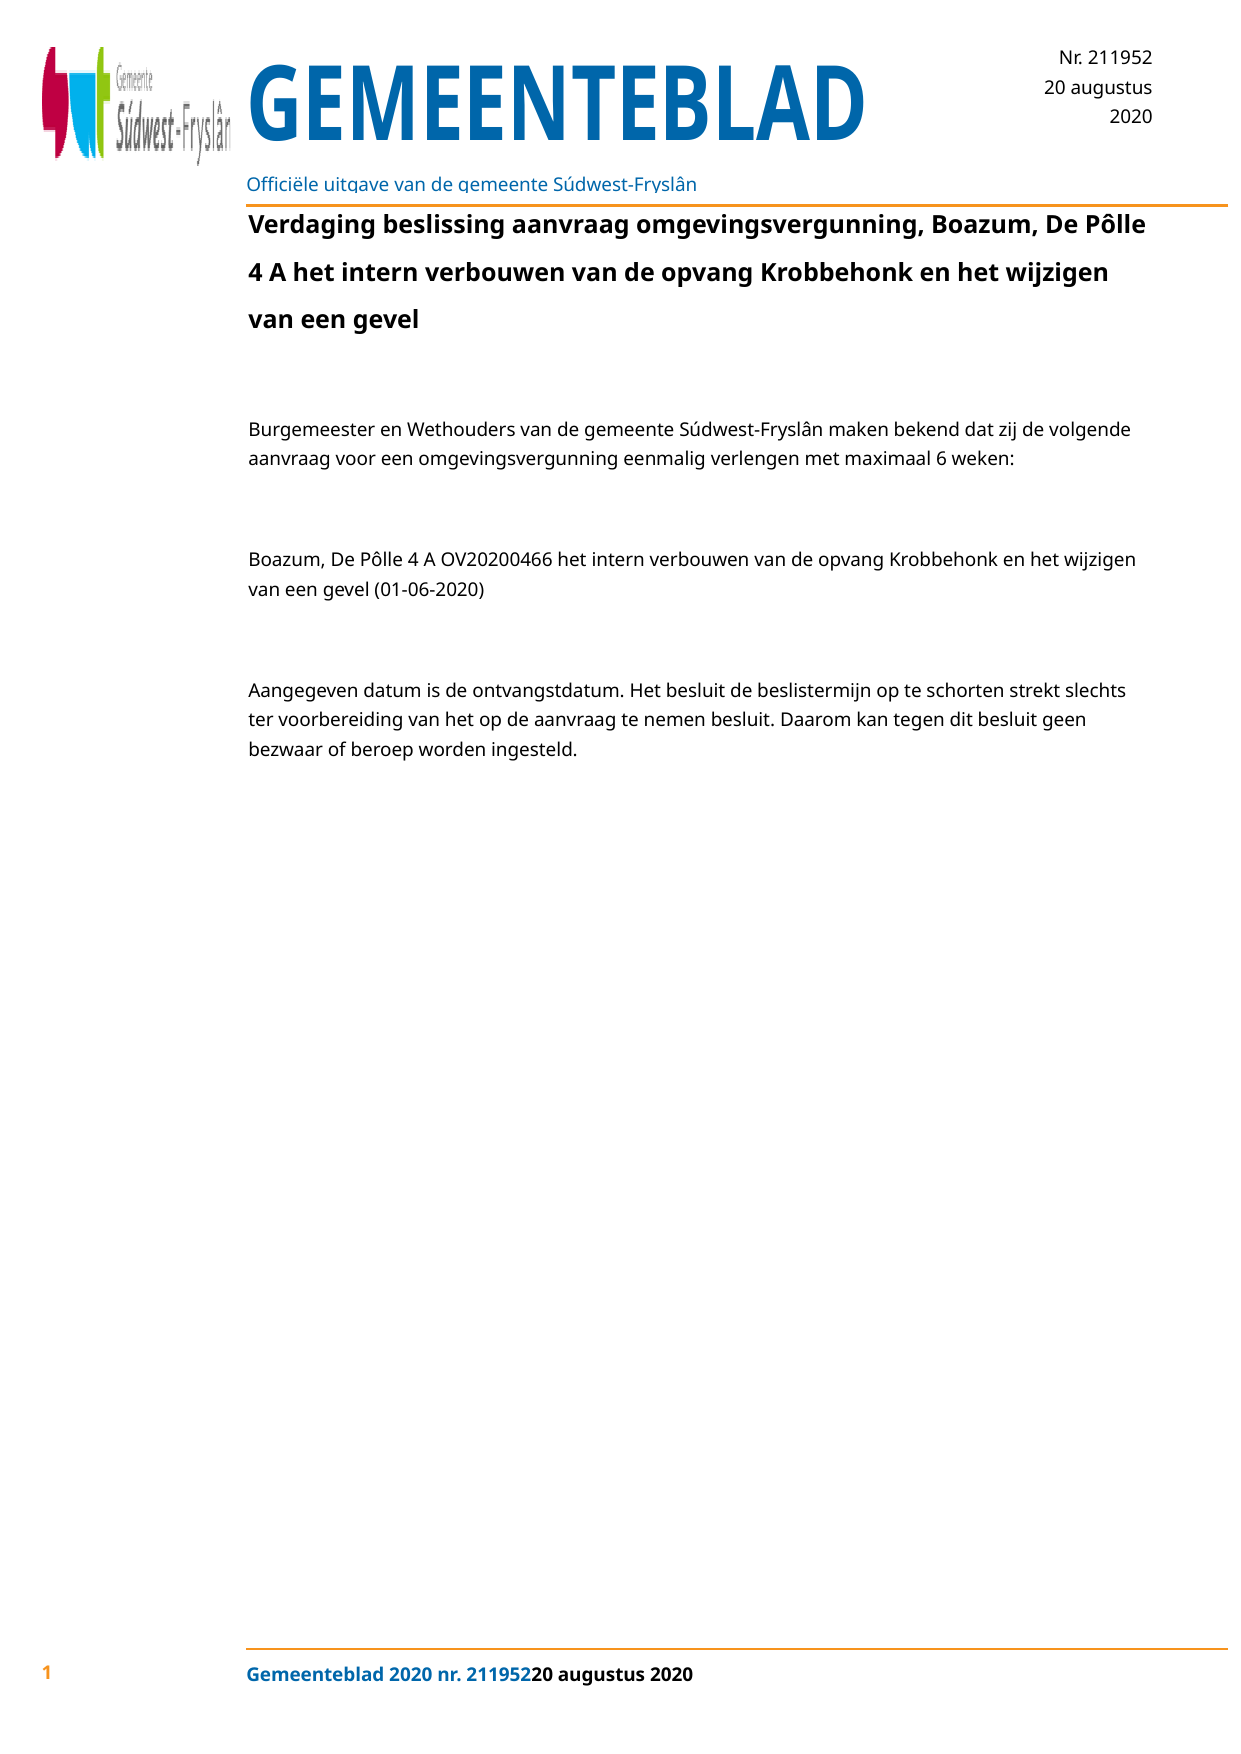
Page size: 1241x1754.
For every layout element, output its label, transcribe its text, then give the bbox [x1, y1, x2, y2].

text Boazum, De Pôlle 4 A OV20200466 het intern verbouwen van de opvang Krobbehonk en het wijzigen van een gevel (01-06-2020) [248, 546, 1152, 602]
text Aangegeven datum is de ontvangstdatum. Het besluit de beslistermijn op te schorten strekt slechts ter voorbereiding van het op de aanvraag te nemen besluit. Daarom kan tegen dit besluit geen bezwaar of beroep worden ingesteld. [248, 677, 1152, 762]
picture [41, 47, 231, 172]
text Verdaging beslissing aanvraag omgevingsvergunning, Boazum, De Pôlle 4 A het intern verbouwen van de opvang Krobbehonk en het wijzigen van een gevel [248, 207, 1152, 336]
text Burgemeester en Wethouders van de gemeente Súdwest-Fryslân maken bekend dat zij de volgende aanvraag voor een omgevingsvergunning eenmalig verlengen met maximaal 6 weken: [248, 416, 1152, 471]
